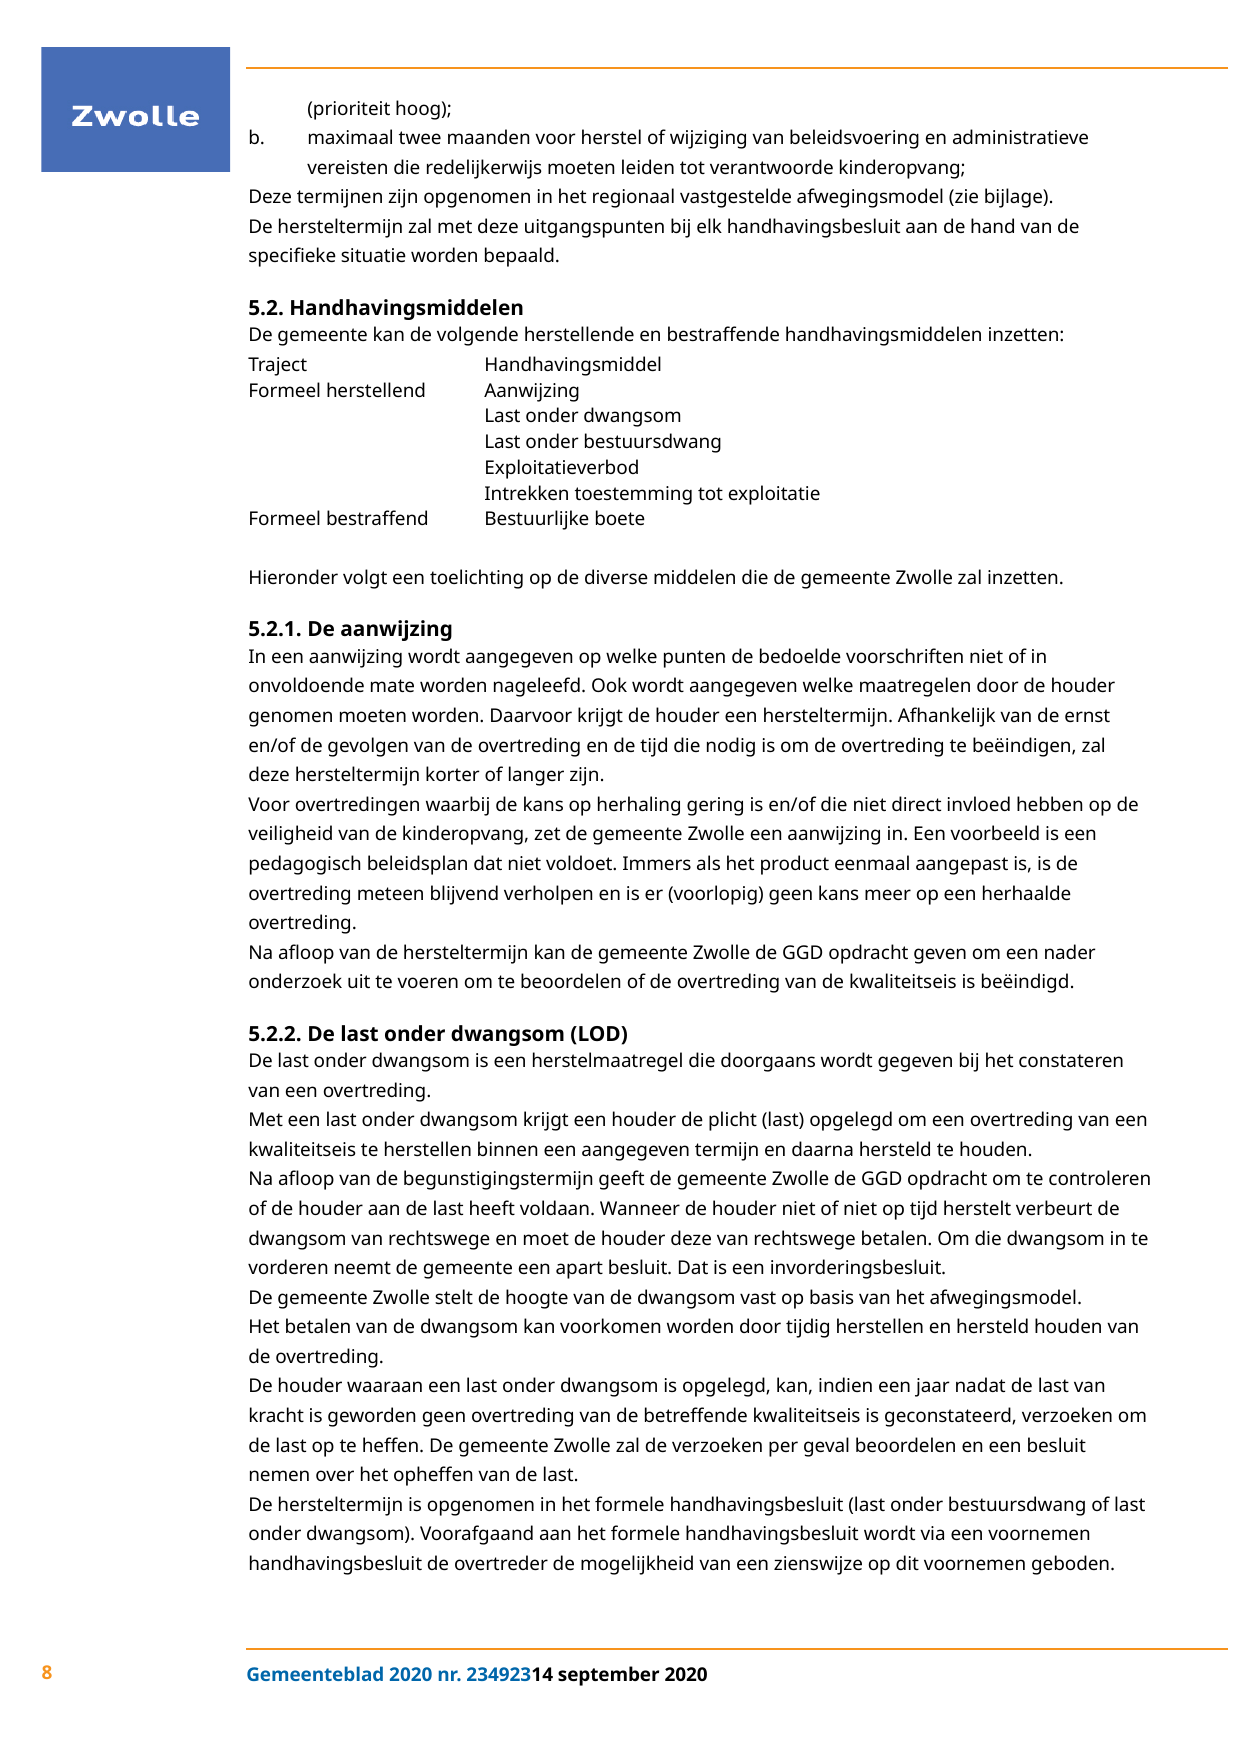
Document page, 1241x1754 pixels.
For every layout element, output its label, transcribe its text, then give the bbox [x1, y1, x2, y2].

table_cell Exploitatieverbod [484, 454, 1152, 480]
list (prioriteit hoog); [248, 95, 1152, 121]
text 5.2.2. De last onder dwangsom (LOD) [248, 1019, 1152, 1047]
text De houder waaraan een last onder dwangsom is opgelegd, kan, indien een jaar nadat de last van kracht is geworden geen overtreding van de betreffende kwaliteitseis is geconstateerd, verzoeken om de last op te heffen. De gemeente Zwolle zal de verzoeken per geval beoordelen en een besluit nemen over het opheffen van de last. [248, 1373, 1152, 1487]
text Het betalen van de dwangsom kan voorkomen worden door tijdig herstellen en hersteld houden van de overtreding. [248, 1313, 1152, 1369]
text Met een last onder dwangsom krijgt een houder de plicht (last) opgelegd om een overtreding van een kwaliteitseis te herstellen binnen een aangegeven termijn en daarna hersteld te houden. [248, 1106, 1152, 1162]
text De hersteltermijn is opgenomen in het formele handhavingsbesluit (last onder bestuursdwang of last onder dwangsom). Voorafgaand aan het formele handhavingsbesluit wordt via een voornemen handhavingsbesluit de overtreder de mogelijkheid van een zienswijze op dit voornemen geboden. [248, 1491, 1152, 1576]
table_cell Bestuurlijke boete [484, 506, 1152, 531]
text Deze termijnen zijn opgenomen in het regionaal vastgestelde afwegingsmodel (zie bijlage). [248, 183, 1152, 209]
table_header Handhavingsmiddel [484, 351, 1152, 377]
text Hieronder volgt een toelichting op de diverse middelen die de gemeente Zwolle zal inzetten. [248, 564, 1152, 590]
table_cell Intrekken toestemming tot exploitatie [484, 480, 1152, 506]
table_cell Formeel herstellend [248, 377, 484, 403]
text De gemeente kan de volgende herstellende en bestraffende handhavingsmiddelen inzetten: [248, 322, 1152, 347]
text In een aanwijzing wordt aangegeven op welke punten de bedoelde voorschriften niet of in onvoldoende mate worden nageleefd. Ook wordt aangegeven welke maatregelen door de houder genomen moeten worden. Daarvoor krijgt de houder een hersteltermijn. Afhankelijk van de ernst en/of de gevolgen van de overtreding en de tijd die nodig is om de overtreding te beëindigen, zal deze hersteltermijn korter of langer zijn. [248, 643, 1152, 787]
text 5.2. Handhavingsmiddelen [248, 293, 1152, 322]
table_cell [248, 480, 484, 506]
table_cell Last onder dwangsom [484, 403, 1152, 428]
text Na afloop van de hersteltermijn kan de gemeente Zwolle de GGD opdracht geven om een nader onderzoek uit te voeren om te beoordelen of de overtreding van de kwaliteitseis is beëindigd. [248, 939, 1152, 994]
table_cell [248, 429, 484, 454]
list maximaal twee maanden voor herstel of wijziging van beleidsvoering en administratieve vereisten die redelijkerwijs moeten leiden tot verantwoorde kinderopvang; [248, 124, 1152, 180]
text Na afloop van de begunstigingstermijn geeft de gemeente Zwolle de GGD opdracht om te controleren of de houder aan de last heeft voldaan. Wanneer de houder niet of niet op tijd herstelt verbeurt de dwangsom van rechtswege en moet de houder deze van rechtswege betalen. Om die dwangsom in te vorderen neemt de gemeente een apart besluit. Dat is een invorderingsbesluit. [248, 1166, 1152, 1280]
text De gemeente Zwolle stelt de hoogte van de dwangsom vast op basis van het afwegingsmodel. [248, 1284, 1152, 1310]
text 5.2.1. De aanwijzing [248, 614, 1152, 643]
picture [41, 47, 231, 172]
table_cell Formeel bestraffend [248, 506, 484, 531]
text De last onder dwangsom is een herstelmaatregel die doorgaans wordt gegeven bij het constateren van een overtreding. [248, 1047, 1152, 1103]
table_cell [248, 403, 484, 428]
table_cell Aanwijzing [484, 377, 1152, 403]
text Voor overtredingen waarbij de kans op herhaling gering is en/of die niet direct invloed hebben op de veiligheid van de kinderopvang, zet de gemeente Zwolle een aanwijzing in. Een voorbeeld is een pedagogisch beleidsplan dat niet voldoet. Immers als het product eenmaal aangepast is, is de overtreding meteen blijvend verholpen en is er (voorlopig) geen kans meer op een herhaalde overtreding. [248, 791, 1152, 935]
table_cell Last onder bestuursdwang [484, 429, 1152, 454]
table_cell [248, 454, 484, 480]
text De hersteltermijn zal met deze uitgangspunten bij elk handhavingsbesluit aan de hand van de specifieke situatie worden bepaald. [248, 213, 1152, 268]
table_header Traject [248, 351, 484, 377]
